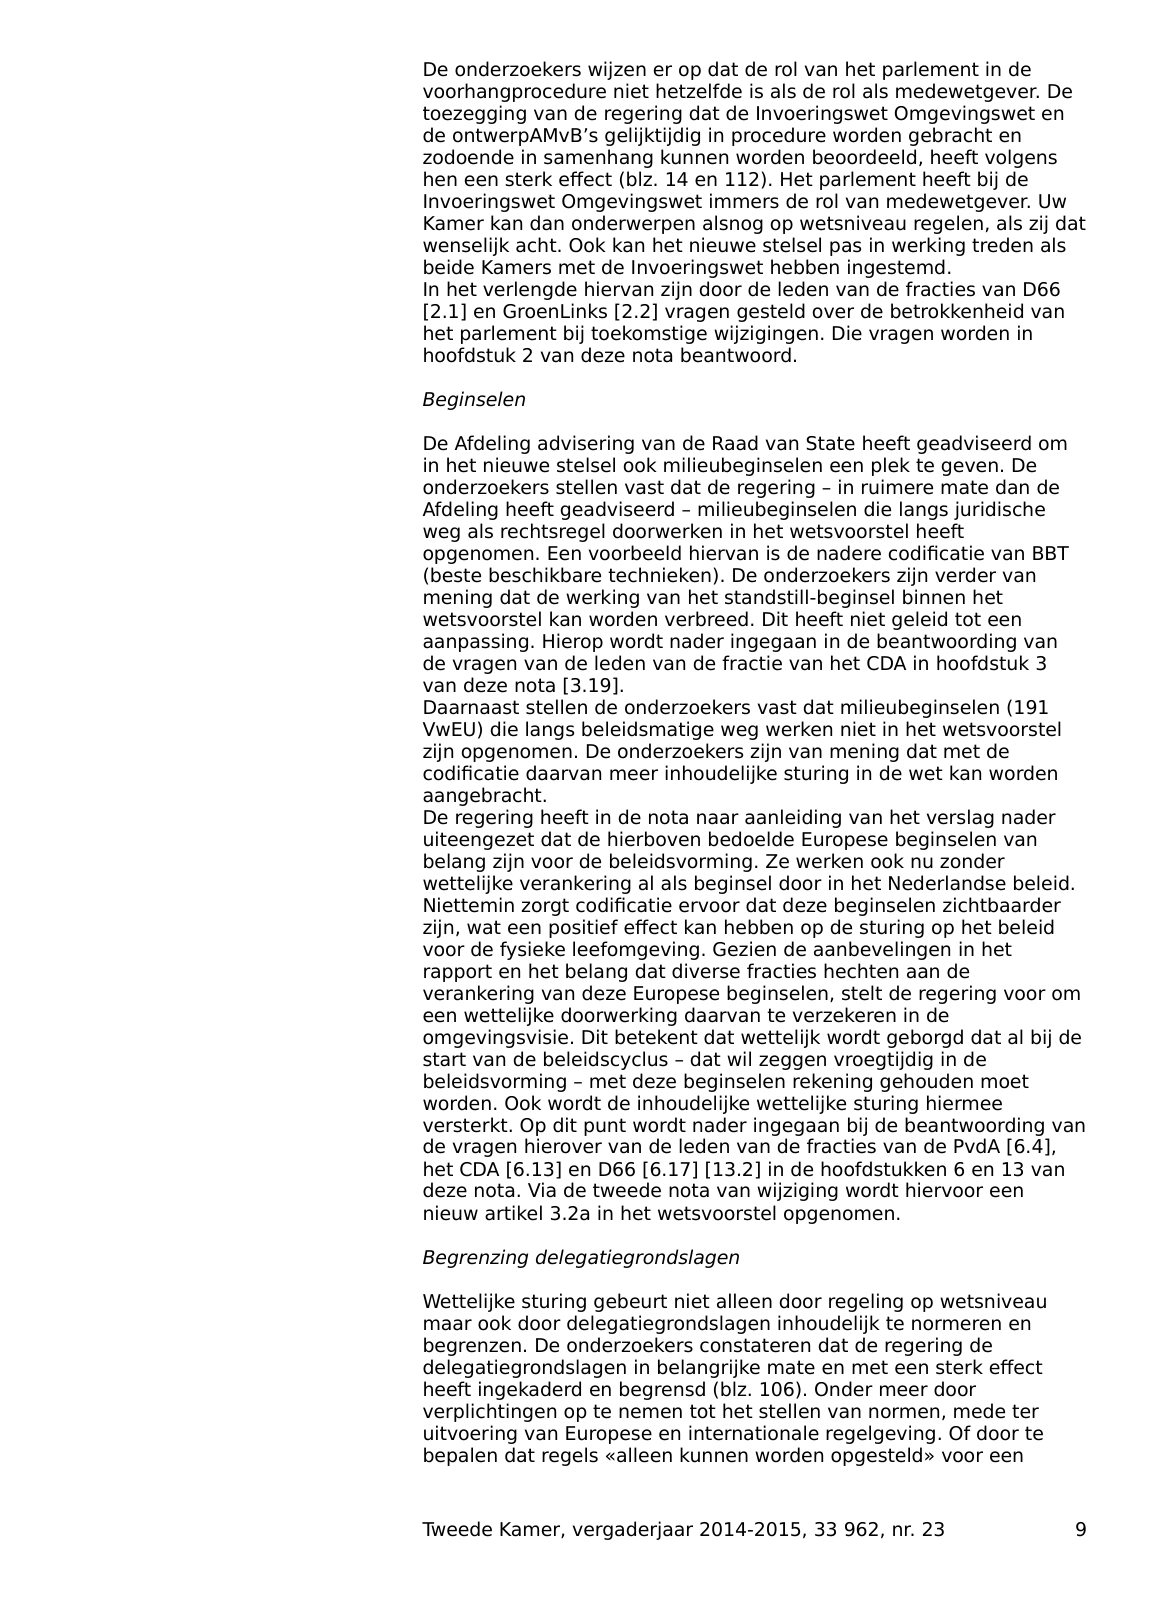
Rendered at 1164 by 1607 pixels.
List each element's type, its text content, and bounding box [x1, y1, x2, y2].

text De regering heeft in de nota naar aanleiding van het verslag nader uiteengezet dat de hierboven bedoelde Europese beginselen van belang zijn voor de beleidsvorming. Ze werken ook nu zonder wettelijke verankering al als beginsel door in het Nederlandse beleid. Niettemin zorgt codificatie ervoor dat deze beginselen zichtbaarder zijn, wat een positief effect kan hebben op de sturing op het beleid voor de fysieke leefomgeving. Gezien de aanbevelingen in het rapport en het belang dat diverse fracties hechten aan de verankering van deze Europese beginselen, stelt de regering voor om een wettelijke doorwerking daarvan te verzekeren in de omgevingsvisie. Dit betekent dat wettelijk wordt geborgd dat al bij de start van de beleidscyclus – dat wil zeggen vroegtijdig in de beleidsvorming – met deze beginselen rekening gehouden moet worden. Ook wordt de inhoudelijke wettelijke sturing hiermee versterkt. Op dit punt wordt nader ingegaan bij de beantwoording van de vragen hierover van de leden van de fracties van de PvdA [6.4], het CDA [6.13] en D66 [6.17] [13.2] in de hoofdstukken 6 en 13 van deze nota. Via de tweede nota van wijziging wordt hiervoor een nieuw artikel 3.2a in het wetsvoorstel opgenomen. [422, 807, 1087, 1224]
text Daarnaast stellen de onderzoekers vast dat milieubeginselen (191 VwEU) die langs beleidsmatige weg werken niet in het wetsvoorstel zijn opgenomen. De onderzoekers zijn van mening dat met de codificatie daarvan meer inhoudelijke sturing in de wet kan worden aangebracht. [422, 697, 1087, 807]
subtitle Begrenzing delegatiegrondslagen [422, 1247, 1087, 1268]
text In het verlengde hiervan zijn door de leden van de fracties van D66 [2.1] en GroenLinks [2.2] vragen gesteld over de betrokkenheid van het parlement bij toekomstige wijzigingen. Die vragen worden in hoofdstuk 2 van deze nota beantwoord. [422, 279, 1087, 367]
text De Afdeling advisering van de Raad van State heeft geadviseerd om in het nieuwe stelsel ook milieubeginselen een plek te geven. De onderzoekers stellen vast dat de regering – in ruimere mate dan de Afdeling heeft geadviseerd – milieubeginselen die langs juridische weg als rechtsregel doorwerken in het wetsvoorstel heeft opgenomen. Een voorbeeld hiervan is de nadere codificatie van BBT (beste beschikbare technieken). De onderzoekers zijn verder van mening dat de werking van het standstill-beginsel binnen het wetsvoorstel kan worden verbreed. Dit heeft niet geleid tot een aanpassing. Hierop wordt nader ingegaan in de beantwoording van de vragen van de leden van de fractie van het CDA in hoofdstuk 3 van deze nota [3.19]. [422, 433, 1087, 697]
text De onderzoekers wijzen er op dat de rol van het parlement in de voorhangprocedure niet hetzelfde is als de rol als medewetgever. De toezegging van de regering dat de Invoeringswet Omgevingswet en de ontwerpAMvB’s gelijktijdig in procedure worden gebracht en zodoende in samenhang kunnen worden beoordeeld, heeft volgens hen een sterk effect (blz. 14 en 112). Het parlement heeft bij de Invoeringswet Omgevingswet immers de rol van medewetgever. Uw Kamer kan dan onderwerpen alsnog op wetsniveau regelen, als zij dat wenselijk acht. Ook kan het nieuwe stelsel pas in werking treden als beide Kamers met de Invoeringswet hebben ingestemd. [422, 59, 1087, 279]
text Wettelijke sturing gebeurt niet alleen door regeling op wetsniveau maar ook door delegatiegrondslagen inhoudelijk te normeren en begrenzen. De onderzoekers constateren dat de regering de delegatiegrondslagen in belangrijke mate en met een sterk effect heeft ingekaderd en begrensd (blz. 106). Onder meer door verplichtingen op te nemen tot het stellen van normen, mede ter uitvoering van Europese en internationale regelgeving. Of door te bepalen dat regels «alleen kunnen worden opgesteld» voor een [422, 1291, 1087, 1467]
subtitle Beginselen [422, 389, 1087, 411]
